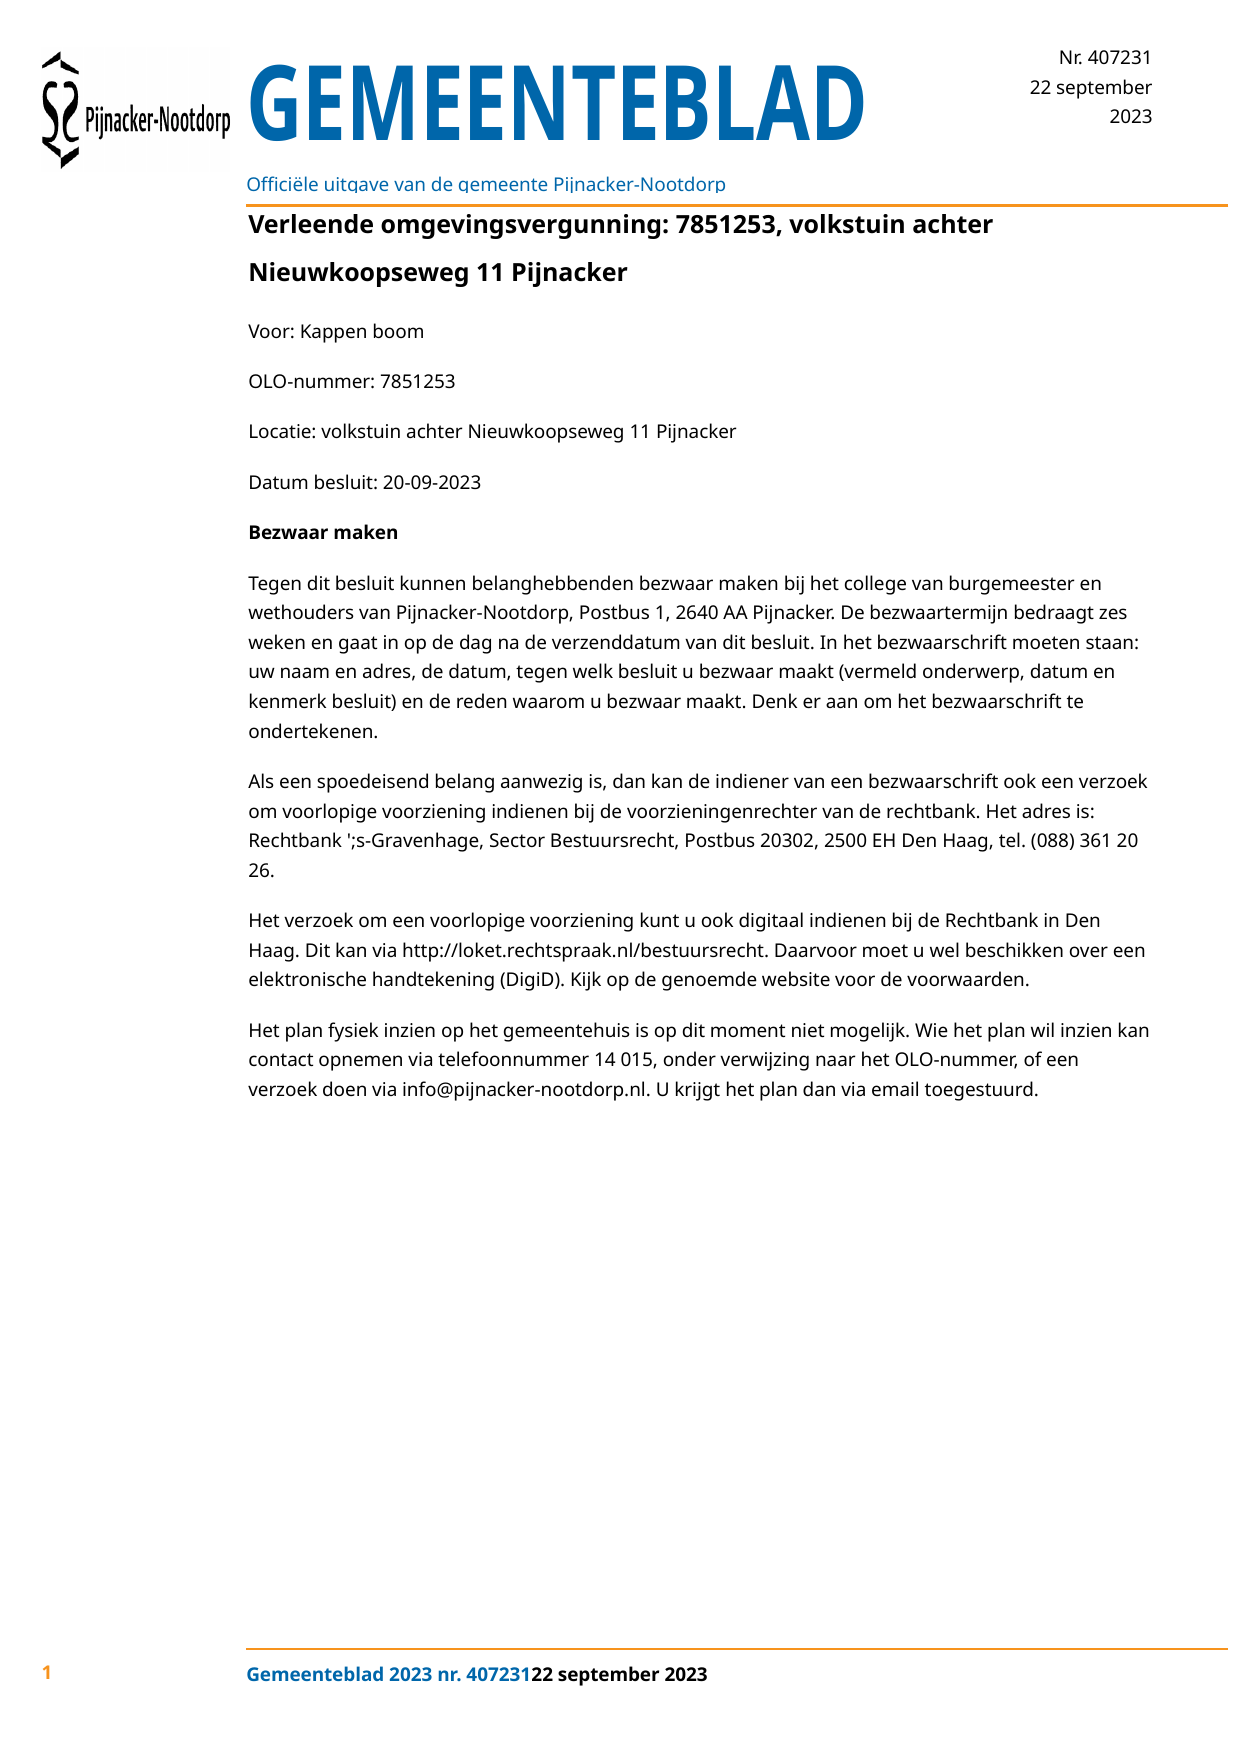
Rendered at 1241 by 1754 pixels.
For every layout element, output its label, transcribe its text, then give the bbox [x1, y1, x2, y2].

text Voor: Kappen boom [248, 318, 1152, 344]
text OLO-nummer: 7851253 [248, 368, 1152, 394]
text Datum besluit: 20-09-2023 [248, 469, 1152, 495]
text Tegen dit besluit kunnen belanghebbenden bezwaar maken bij het college van burgemeester en wethouders van Pijnacker-Nootdorp, Postbus 1, 2640 AA Pijnacker. De bezwaartermijn bedraagt zes weken en gaat in op de dag na de verzenddatum van dit besluit. In het bezwaarschrift moeten staan: uw naam en adres, de datum, tegen welk besluit u bezwaar maakt (vermeld onderwerp, datum en kenmerk besluit) en de reden waarom u bezwaar maakt. Denk er aan om het bezwaarschrift te ondertekenen. [248, 570, 1152, 744]
text Het verzoek om een voorlopige voorziening kunt u ook digitaal indienen bij de Rechtbank in Den Haag. Dit kan via http://loket.rechtspraak.nl/bestuursrecht. Daarvoor moet u wel beschikken over een elektronische handtekening (DigiD). Kijk op de genoemde website voor de voorwaarden. [248, 907, 1152, 992]
picture [41, 47, 231, 172]
text Verleende omgevingsvergunning: 7851253, volkstuin achter Nieuwkoopseweg 11 Pijnacker [248, 207, 1152, 288]
text Locatie: volkstuin achter Nieuwkoopseweg 11 Pijnacker [248, 419, 1152, 444]
text Bezwaar maken [248, 519, 1152, 545]
text Het plan fysiek inzien op het gemeentehuis is op dit moment niet mogelijk. Wie het plan wil inzien kan contact opnemen via telefoonnummer 14 015, onder verwijzing naar het OLO-nummer, of een verzoek doen via info@pijnacker-nootdorp.nl. U krijgt het plan dan via email toegestuurd. [248, 1017, 1152, 1102]
text Als een spoedeisend belang aanwezig is, dan kan de indiener van een bezwaarschrift ook een verzoek om voorlopige voorziening indienen bij de voorzieningenrechter van de rechtbank. Het adres is: Rechtbank ';s-Gravenhage, Sector Bestuursrecht, Postbus 20302, 2500 EH Den Haag, tel. (088) 361 20 26. [248, 768, 1152, 883]
